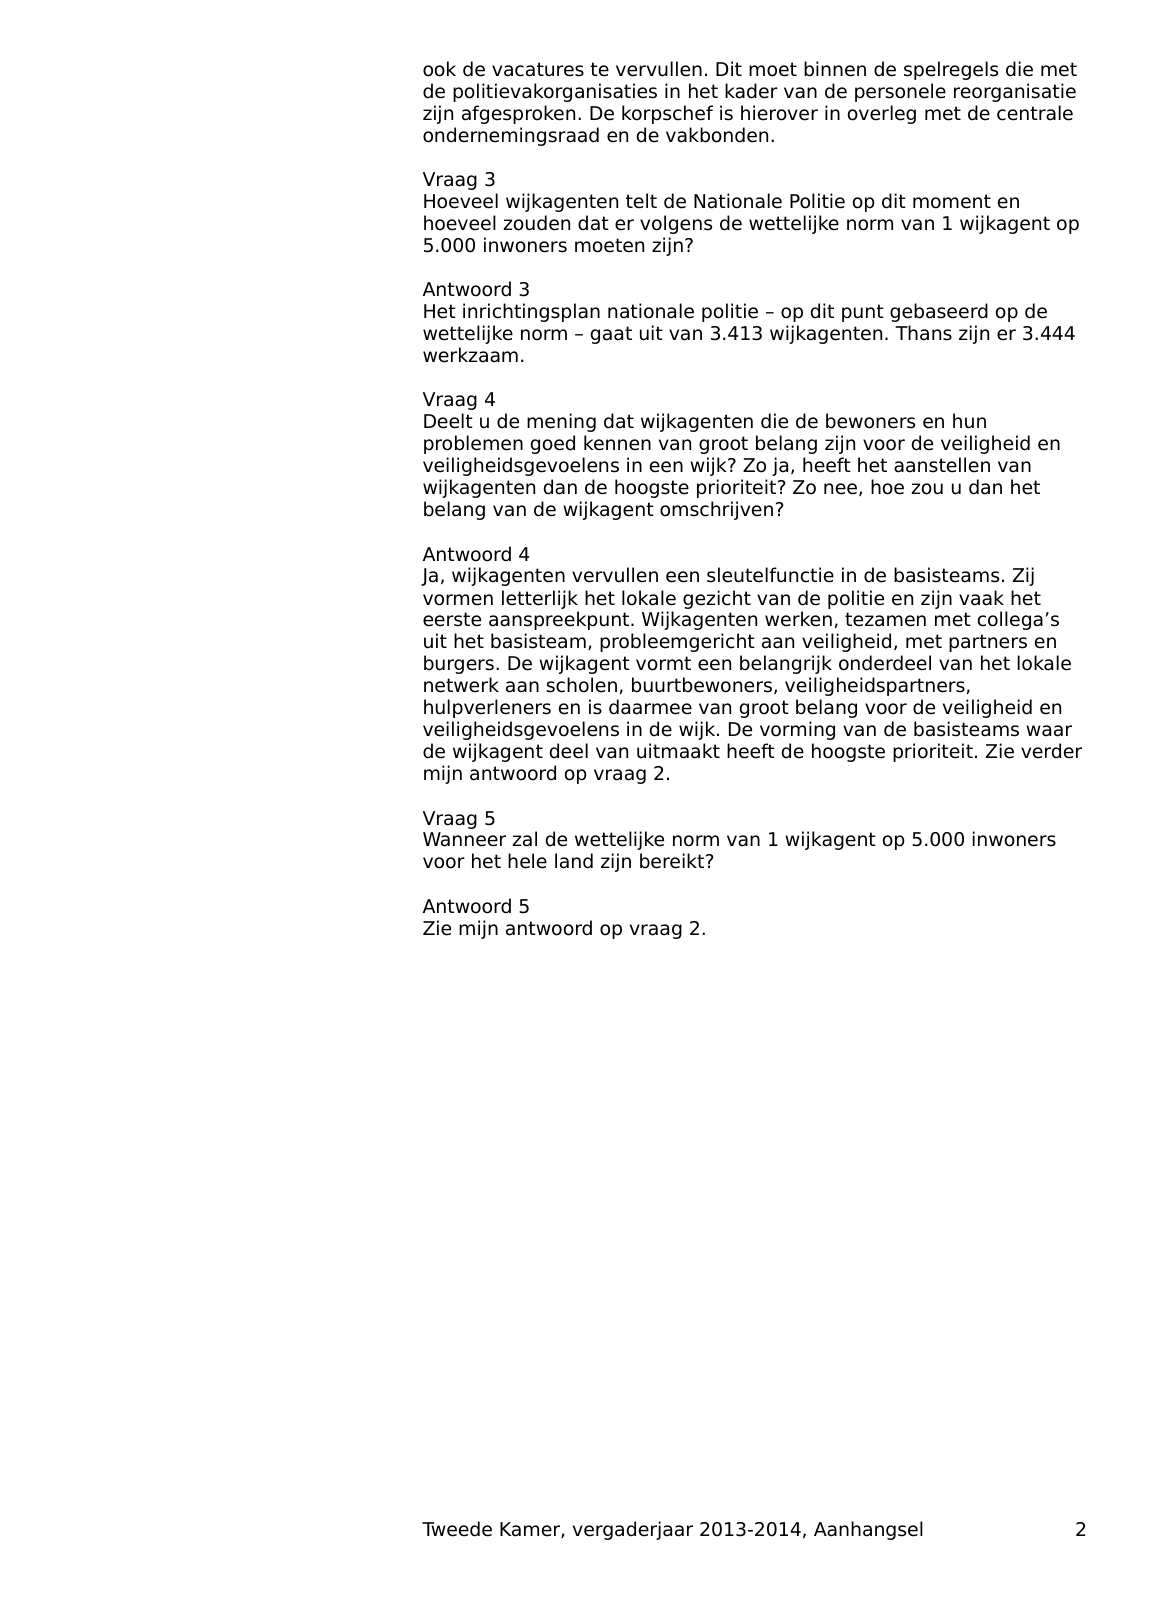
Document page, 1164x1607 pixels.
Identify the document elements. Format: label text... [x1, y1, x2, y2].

text Vraag 4 [422, 389, 1087, 411]
text Antwoord 5 [422, 896, 1087, 917]
text Ja, wijkagenten vervullen een sleutelfunctie in de basisteams. Zij vormen letterlijk het lokale gezicht van de politie en zijn vaak het eerste aanspreekpunt. Wijkagenten werken, tezamen met collega’s uit het basisteam, probleemgericht aan veiligheid, met partners en burgers. De wijkagent vormt een belangrijk onderdeel van het lokale netwerk aan scholen, buurtbewoners, veiligheidspartners, hulpverleners en is daarmee van groot belang voor de veiligheid en veiligheidsgevoelens in de wijk. De vorming van de basisteams waar de wijkagent deel van uitmaakt heeft de hoogste prioriteit. Zie verder mijn antwoord op vraag 2. [422, 565, 1087, 785]
text Vraag 5 [422, 807, 1087, 829]
text Zie mijn antwoord op vraag 2. [422, 917, 1087, 939]
text ook de vacatures te vervullen. Dit moet binnen de spelregels die met de politievakorganisaties in het kader van de personele reorganisatie zijn afgesproken. De korpschef is hierover in overleg met de centrale ondernemingsraad en de vakbonden. [422, 59, 1087, 147]
text Antwoord 3 [422, 279, 1087, 301]
text Vraag 3 [422, 169, 1087, 191]
text Hoeveel wijkagenten telt de Nationale Politie op dit moment en hoeveel zouden dat er volgens de wettelijke norm van 1 wijkagent op 5.000 inwoners moeten zijn? [422, 191, 1087, 257]
text Deelt u de mening dat wijkagenten die de bewoners en hun problemen goed kennen van groot belang zijn voor de veiligheid en veiligheidsgevoelens in een wijk? Zo ja, heeft het aanstellen van wijkagenten dan de hoogste prioriteit? Zo nee, hoe zou u dan het belang van de wijkagent omschrijven? [422, 411, 1087, 521]
text Antwoord 4 [422, 543, 1087, 565]
text Het inrichtingsplan nationale politie – op dit punt gebaseerd op de wettelijke norm – gaat uit van 3.413 wijkagenten. Thans zijn er 3.444 werkzaam. [422, 301, 1087, 367]
text Wanneer zal de wettelijke norm van 1 wijkagent op 5.000 inwoners voor het hele land zijn bereikt? [422, 829, 1087, 873]
